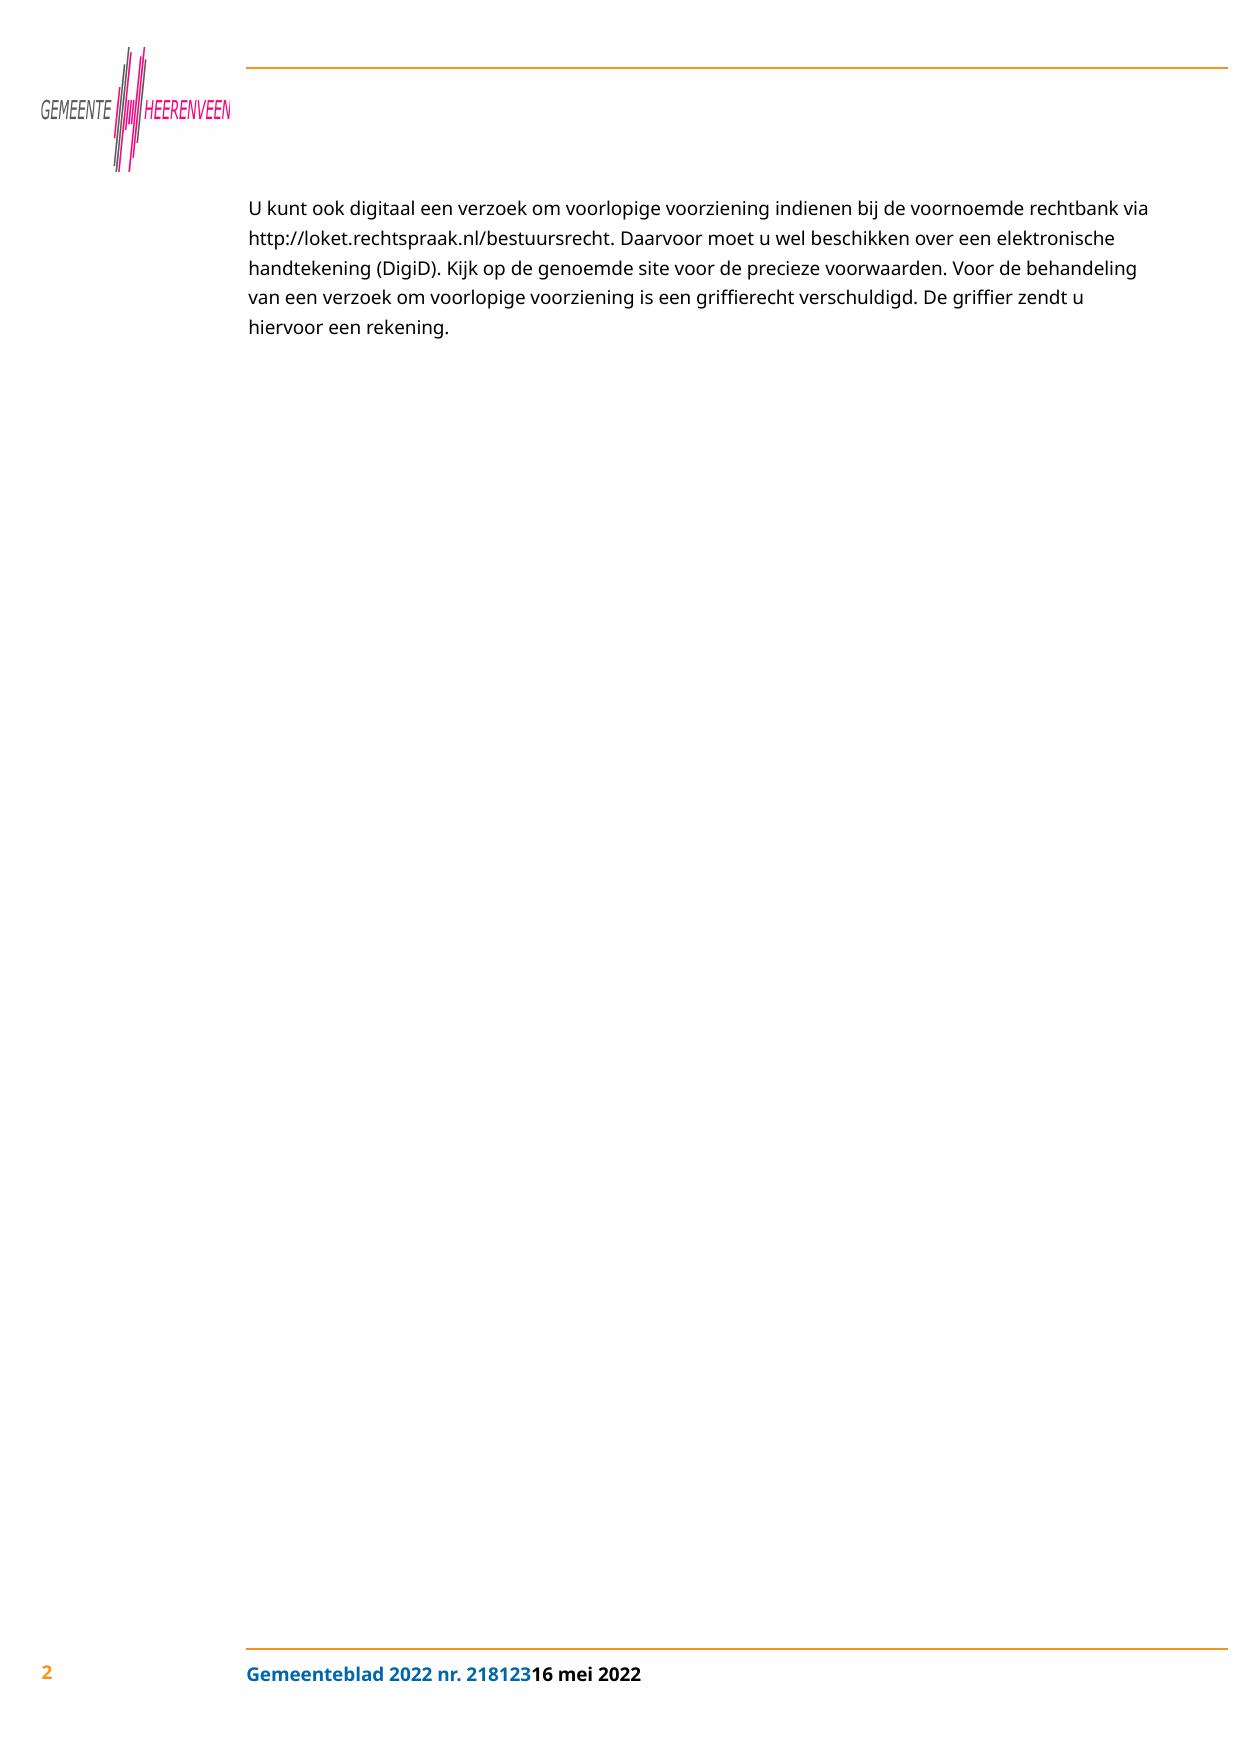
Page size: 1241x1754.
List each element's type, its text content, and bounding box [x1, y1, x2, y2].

text U kunt ook digitaal een verzoek om voorlopige voorziening indienen bij de voornoemde rechtbank via http://loket.rechtspraak.nl/bestuursrecht. Daarvoor moet u wel beschikken over een elektronische handtekening (DigiD). Kijk op de genoemde site voor de precieze voorwaarden. Voor de behandeling van een verzoek om voorlopige voorziening is een griffierecht verschuldigd. De griffier zendt u hiervoor een rekening. [248, 196, 1152, 340]
picture [41, 47, 231, 172]
